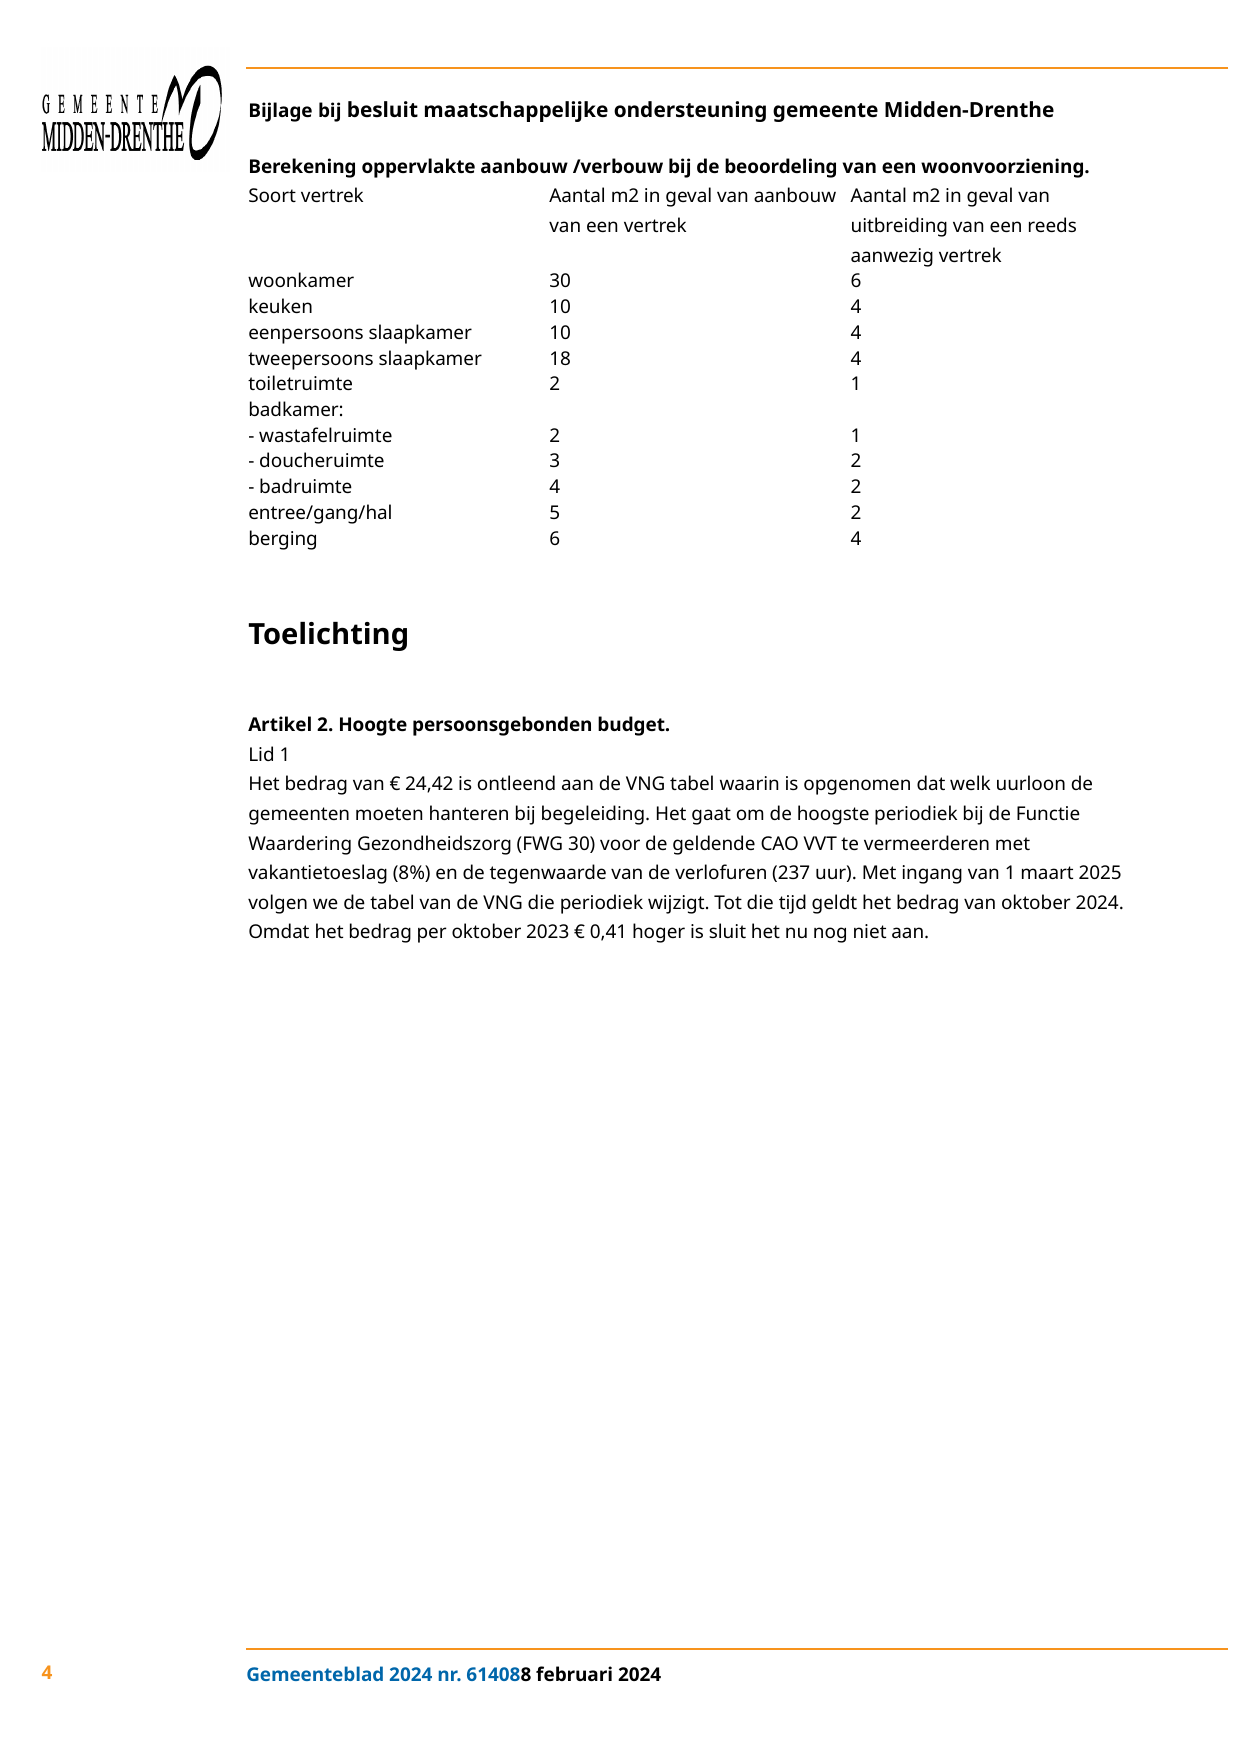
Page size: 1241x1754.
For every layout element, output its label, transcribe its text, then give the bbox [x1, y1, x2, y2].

table_cell - wastafelruimte [248, 422, 549, 448]
table_cell 1 [850, 422, 1152, 448]
table_cell 4 [549, 473, 850, 499]
table_cell 30 [549, 268, 850, 293]
table_cell tweepersoons slaapkamer [248, 345, 549, 370]
text Bijlage bij besluit maatschappelijke ondersteuning gemeente Midden-Drenthe [248, 95, 1152, 123]
table_cell 4 [850, 293, 1152, 319]
picture [41, 47, 231, 172]
table_cell [549, 396, 850, 422]
table_cell 2 [850, 473, 1152, 499]
table_cell - doucheruimte [248, 448, 549, 473]
table_cell 18 [549, 345, 850, 370]
table_header Aantal m2 in geval van uitbreiding van een reeds aanwezig vertrek [850, 183, 1152, 267]
table_cell toiletruimte [248, 370, 549, 396]
table_cell keuken [248, 293, 549, 319]
text Artikel 2. Hoogte persoonsgebonden budget. [248, 711, 1152, 737]
table_cell 10 [549, 293, 850, 319]
table_cell - badruimte [248, 473, 549, 499]
table_cell 4 [850, 345, 1152, 370]
table_cell 2 [549, 370, 850, 396]
table_header Aantal m2 in geval van aanbouw van een vertrek [549, 183, 850, 267]
table_cell badkamer: [248, 396, 549, 422]
table_cell 1 [850, 370, 1152, 396]
table_cell entree/gang/hal [248, 499, 549, 525]
table_cell 2 [549, 422, 850, 448]
text Lid 1 [248, 741, 1152, 767]
text Het bedrag van € 24,42 is ontleend aan de VNG tabel waarin is opgenomen dat welk uurloon de gemeenten moeten hanteren bij begeleiding. Het gaat om de hoogste periodiek bij de Functie Waardering Gezondheidszorg (FWG 30) voor de geldende CAO VVT te vermeerderen met vakantietoeslag (8%) en de tegenwaarde van de verlofuren (237 uur). Met ingang van 1 maart 2025 volgen we de tabel van de VNG die periodiek wijzigt. Tot die tijd geldt het bedrag van oktober 2024. Omdat het bedrag per oktober 2023 € 0,41 hoger is sluit het nu nog niet aan. [248, 771, 1152, 944]
table_cell woonkamer [248, 268, 549, 293]
table_cell [850, 396, 1152, 422]
table_cell 3 [549, 448, 850, 473]
text Berekening oppervlakte aanbouw /verbouw bij de beoordeling van een woonvoorziening. [248, 153, 1152, 179]
table_cell 6 [850, 268, 1152, 293]
table_cell berging [248, 525, 549, 551]
table_cell 6 [549, 525, 850, 551]
table_cell eenpersoons slaapkamer [248, 319, 549, 345]
table_cell 2 [850, 448, 1152, 473]
table_cell 10 [549, 319, 850, 345]
table_cell 5 [549, 499, 850, 525]
table_cell 4 [850, 319, 1152, 345]
text Toelichting [248, 613, 1152, 653]
table_header Soort vertrek [248, 183, 549, 267]
table_cell 4 [850, 525, 1152, 551]
table_cell 2 [850, 499, 1152, 525]
